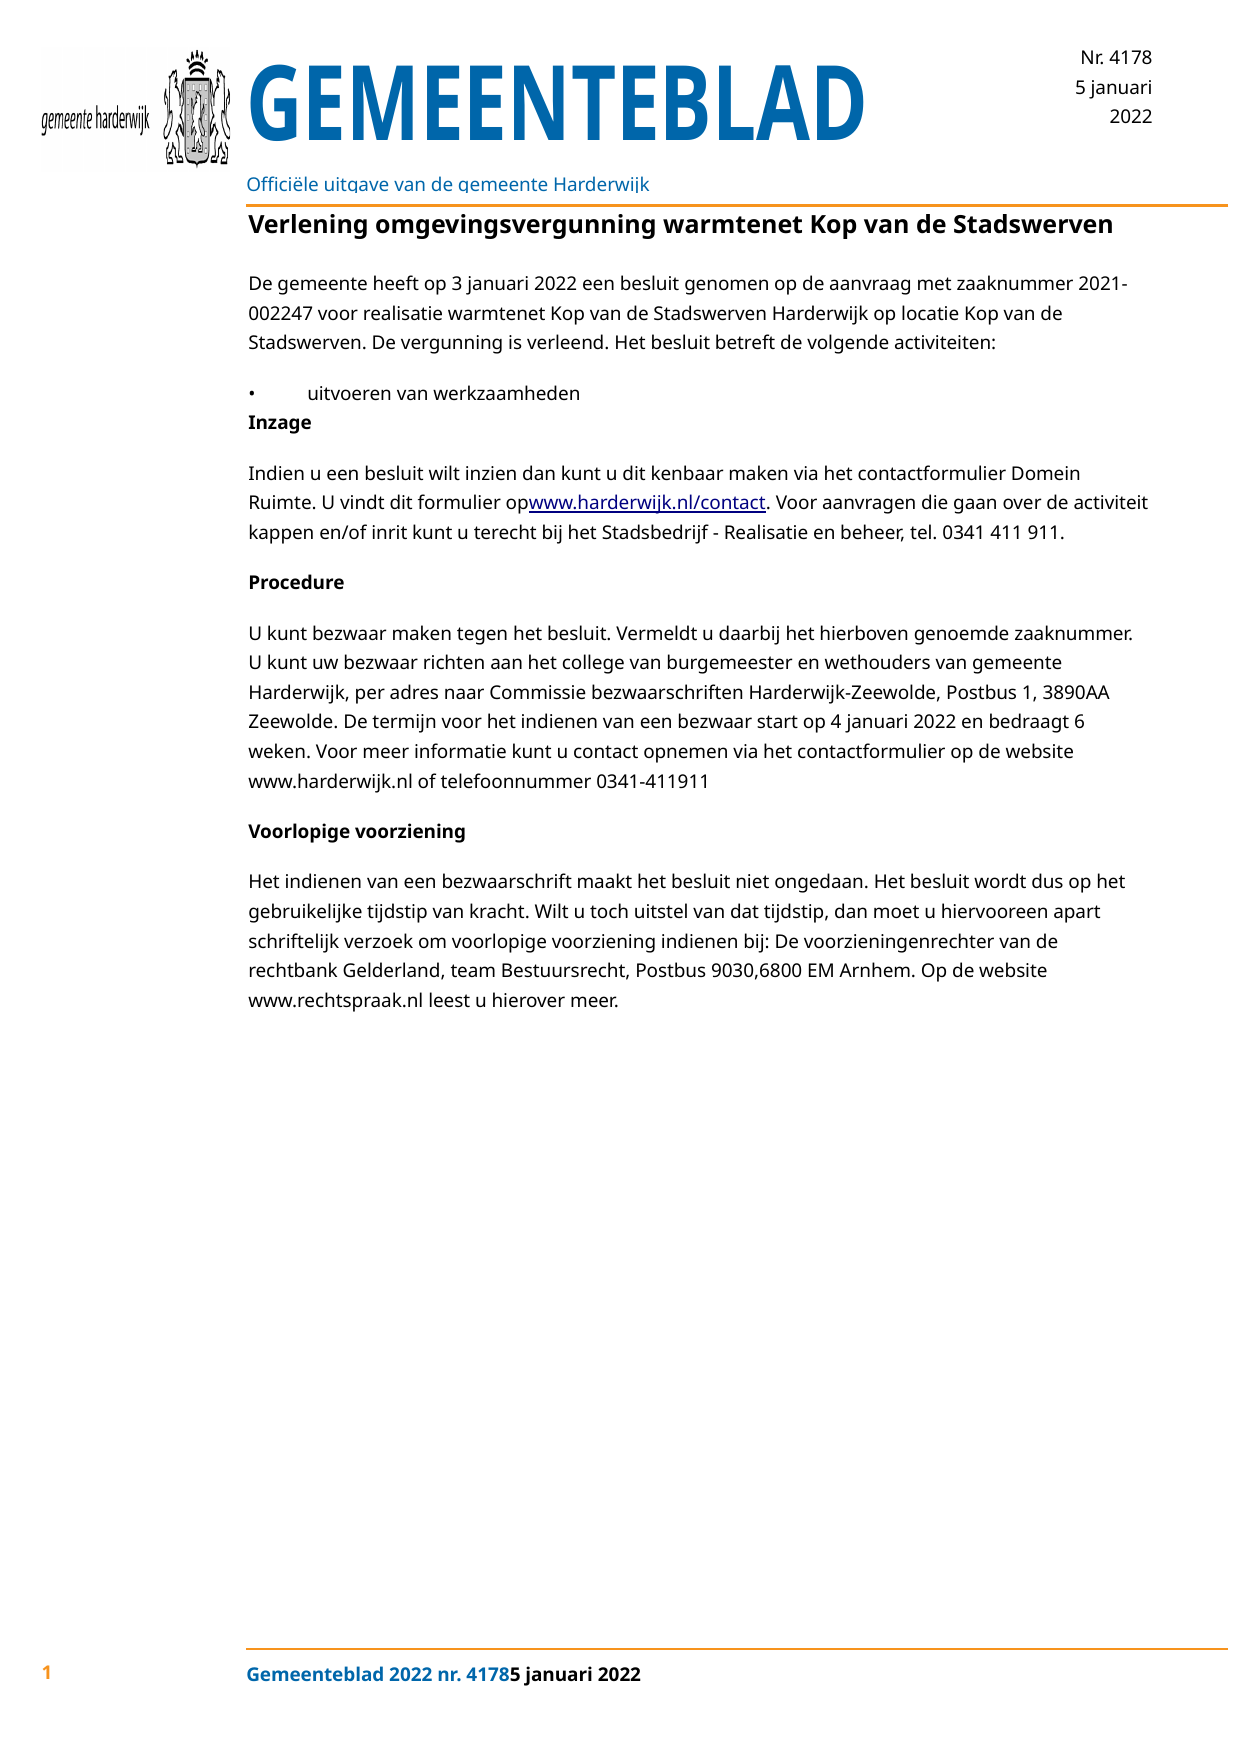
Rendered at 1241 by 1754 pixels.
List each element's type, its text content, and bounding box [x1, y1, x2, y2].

list uitvoeren van werkzaamheden [248, 380, 1152, 406]
text U kunt bezwaar maken tegen het besluit. Vermeldt u daarbij het hierboven genoemde zaaknummer. U kunt uw bezwaar richten aan het college van burgemeester en wethouders van gemeente Harderwijk, per adres naar Commissie bezwaarschriften Harderwijk-Zeewolde, Postbus 1, 3890AA Zeewolde. De termijn voor het indienen van een bezwaar start op 4 januari 2022 en bedraagt 6 weken. Voor meer informatie kunt u contact opnemen via het contactformulier op de website www.harderwijk.nl of telefoonnummer 0341-411911 [248, 620, 1152, 793]
text Het indienen van een bezwaarschrift maakt het besluit niet ongedaan. Het besluit wordt dus op het gebruikelijke tijdstip van kracht. Wilt u toch uitstel van dat tijdstip, dan moet u hiervooreen apart schriftelijk verzoek om voorlopige voorziening indienen bij: De voorzieningenrechter van de rechtbank Gelderland, team Bestuursrecht, Postbus 9030,6800 EM Arnhem. Op de website www.rechtspraak.nl leest u hierover meer. [248, 869, 1152, 1013]
text Inzage [248, 409, 1152, 435]
text Voorlopige voorziening [248, 818, 1152, 844]
text Verlening omgevingsvergunning warmtenet Kop van de Stadswerven [248, 207, 1152, 241]
text Procedure [248, 569, 1152, 595]
picture [41, 47, 231, 172]
text Indien u een besluit wilt inzien dan kunt u dit kenbaar maken via het contactformulier Domein Ruimte. U vindt dit formulier opwww.harderwijk.nl/contact. Voor aanvragen die gaan over de activiteit kappen en/of inrit kunt u terecht bij het Stadsbedrijf - Realisatie en beheer, tel. 0341 411 911. [248, 460, 1152, 545]
text De gemeente heeft op 3 januari 2022 een besluit genomen op de aanvraag met zaaknummer 2021-002247 voor realisatie warmtenet Kop van de Stadswerven Harderwijk op locatie Kop van de Stadswerven. De vergunning is verleend. Het besluit betreft de volgende activiteiten: [248, 270, 1152, 355]
